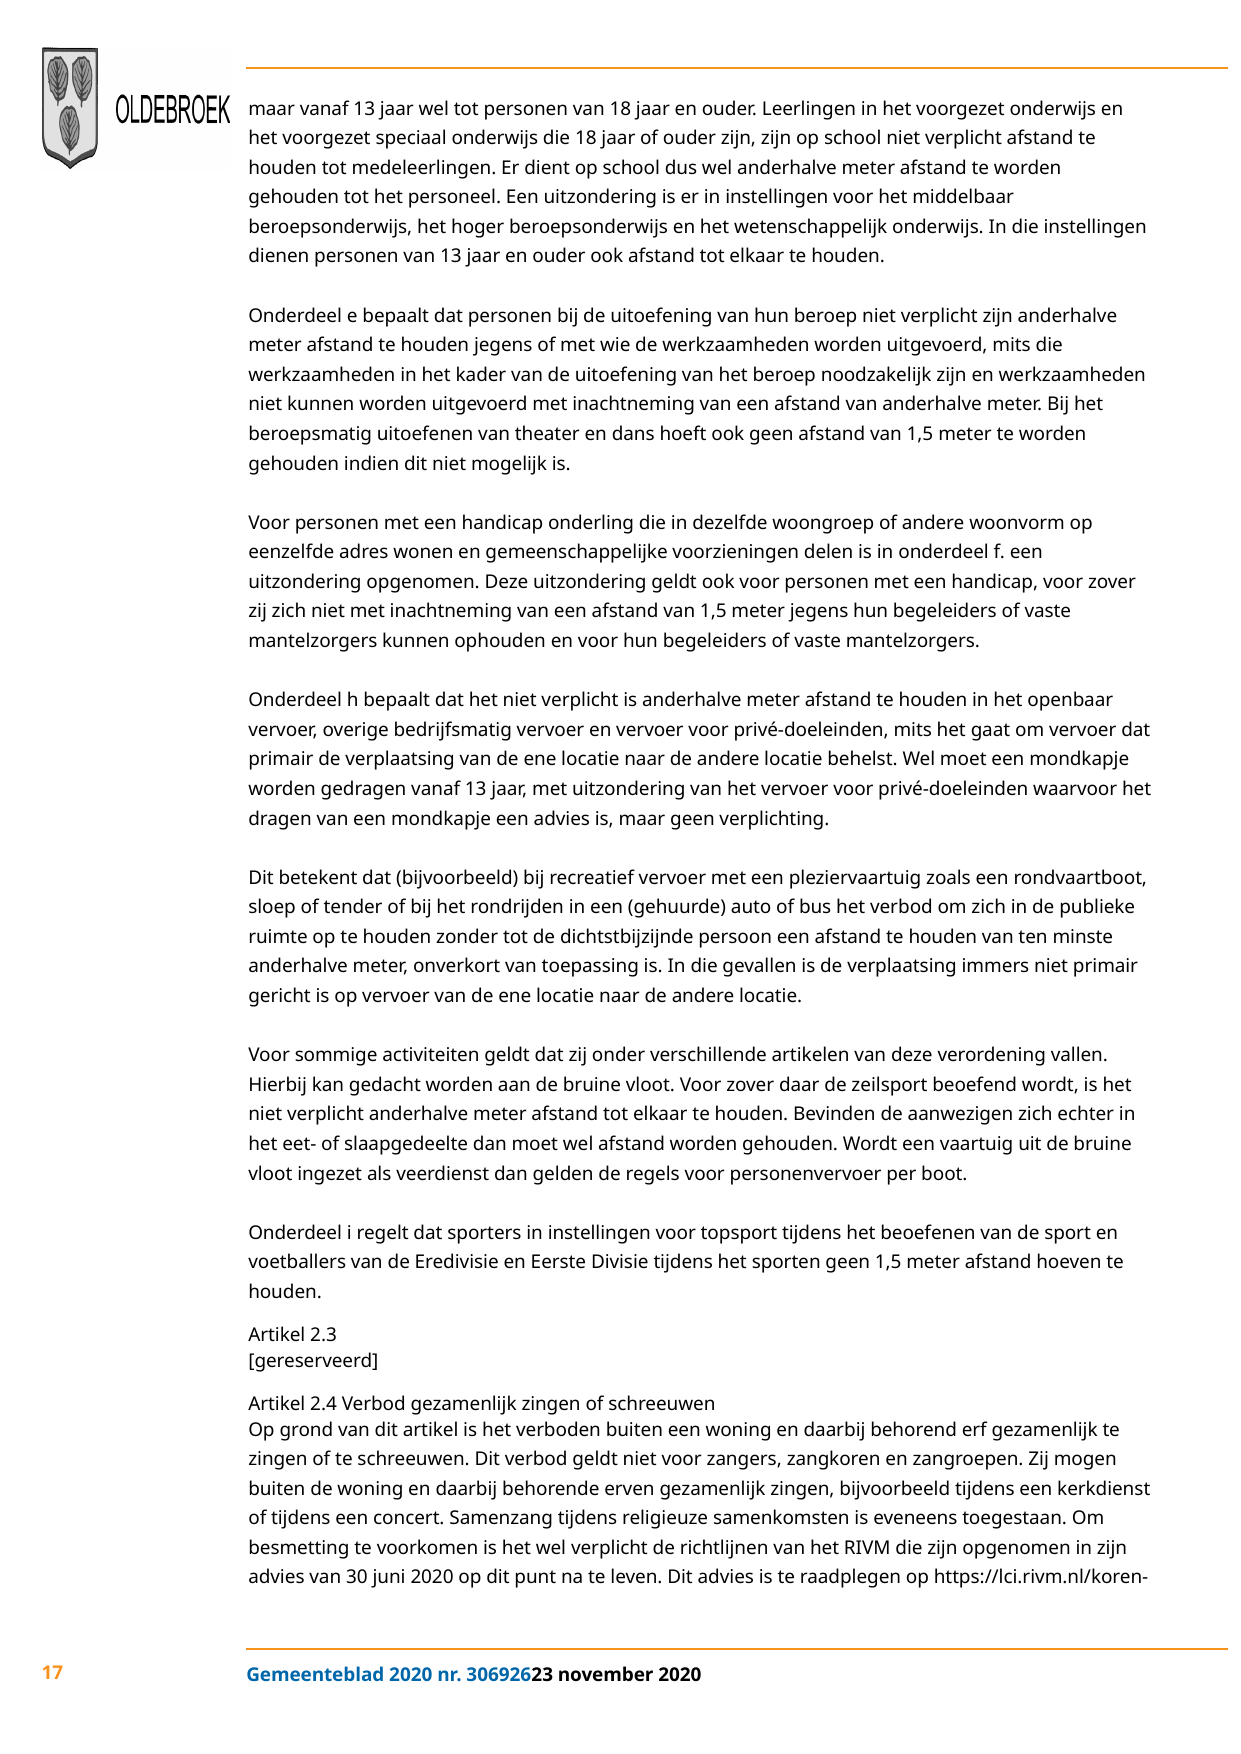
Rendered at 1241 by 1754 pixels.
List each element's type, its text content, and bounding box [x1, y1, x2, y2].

text Artikel 2.3 [248, 1321, 1152, 1347]
text Voor sommige activiteiten geldt dat zij onder verschillende artikelen van deze verordening vallen. Hierbij kan gedacht worden aan de bruine vloot. Voor zover daar de zeilsport beoefend wordt, is het niet verplicht anderhalve meter afstand tot elkaar te houden. Bevinden de aanwezigen zich echter in het eet- of slaapgedeelte dan moet wel afstand worden gehouden. Wordt een vaartuig uit de bruine vloot ingezet als veerdienst dan gelden de regels voor personenvervoer per boot. [248, 1041, 1152, 1186]
text Onderdeel e bepaalt dat personen bij de uitoefening van hun beroep niet verplicht zijn anderhalve meter afstand te houden jegens of met wie de werkzaamheden worden uitgevoerd, mits die werkzaamheden in het kader van de uitoefening van het beroep noodzakelijk zijn en werkzaamheden niet kunnen worden uitgevoerd met inachtneming van een afstand van anderhalve meter. Bij het beroepsmatig uitoefenen van theater en dans hoeft ook geen afstand van 1,5 meter te worden gehouden indien dit niet mogelijk is. [248, 302, 1152, 476]
text Dit betekent dat (bijvoorbeeld) bij recreatief vervoer met een pleziervaartuig zoals een rondvaartboot, sloep of tender of bij het rondrijden in een (gehuurde) auto of bus het verbod om zich in de publieke ruimte op te houden zonder tot de dichtstbijzijnde persoon een afstand te houden van ten minste anderhalve meter, onverkort van toepassing is. In die gevallen is de verplaatsing immers niet primair gericht is op vervoer van de ene locatie naar de andere locatie. [248, 864, 1152, 1008]
text [gereserveerd] [248, 1347, 1152, 1373]
text Onderdeel i regelt dat sporters in instellingen voor topsport tijdens het beoefenen van de sport en voetballers van de Eredivisie en Eerste Divisie tijdens het sporten geen 1,5 meter afstand hoeven te houden. [248, 1219, 1152, 1304]
text Onderdeel h bepaalt dat het niet verplicht is anderhalve meter afstand te houden in het openbaar vervoer, overige bedrijfsmatig vervoer en vervoer voor privé-doeleinden, mits het gaat om vervoer dat primair de verplaatsing van de ene locatie naar de andere locatie behelst. Wel moet een mondkapje worden gedragen vanaf 13 jaar, met uitzondering van het vervoer voor privé-doeleinden waarvoor het dragen van een mondkapje een advies is, maar geen verplichting. [248, 686, 1152, 831]
text Artikel 2.4 Verbod gezamenlijk zingen of schreeuwen [248, 1390, 1152, 1416]
text maar vanaf 13 jaar wel tot personen van 18 jaar en ouder. Leerlingen in het voorgezet onderwijs en het voorgezet speciaal onderwijs die 18 jaar of ouder zijn, zijn op school niet verplicht afstand te houden tot medeleerlingen. Er dient op school dus wel anderhalve meter afstand te worden gehouden tot het personeel. Een uitzondering is er in instellingen voor het middelbaar beroepsonderwijs, het hoger beroepsonderwijs en het wetenschappelijk onderwijs. In die instellingen dienen personen van 13 jaar en ouder ook afstand tot elkaar te houden. [248, 95, 1152, 268]
text Voor personen met een handicap onderling die in dezelfde woongroep of andere woonvorm op eenzelfde adres wonen en gemeenschappelijke voorzieningen delen is in onderdeel f. een uitzondering opgenomen. Deze uitzondering geldt ook voor personen met een handicap, voor zover zij zich niet met inachtneming van een afstand van 1,5 meter jegens hun begeleiders of vaste mantelzorgers kunnen ophouden en voor hun begeleiders of vaste mantelzorgers. [248, 509, 1152, 653]
picture [41, 47, 231, 172]
text Op grond van dit artikel is het verboden buiten een woning en daarbij behorend erf gezamenlijk te zingen of te schreeuwen. Dit verbod geldt niet voor zangers, zangkoren en zangroepen. Zij mogen buiten de woning en daarbij behorende erven gezamenlijk zingen, bijvoorbeeld tijdens een kerkdienst of tijdens een concert. Samenzang tijdens religieuze samenkomsten is eveneens toegestaan. Om besmetting te voorkomen is het wel verplicht de richtlijnen van het RIVM die zijn opgenomen in zijn advies van 30 juni 2020 op dit punt na te leven. Dit advies is te raadplegen op https://lci.rivm.nl/koren- [248, 1416, 1152, 1589]
